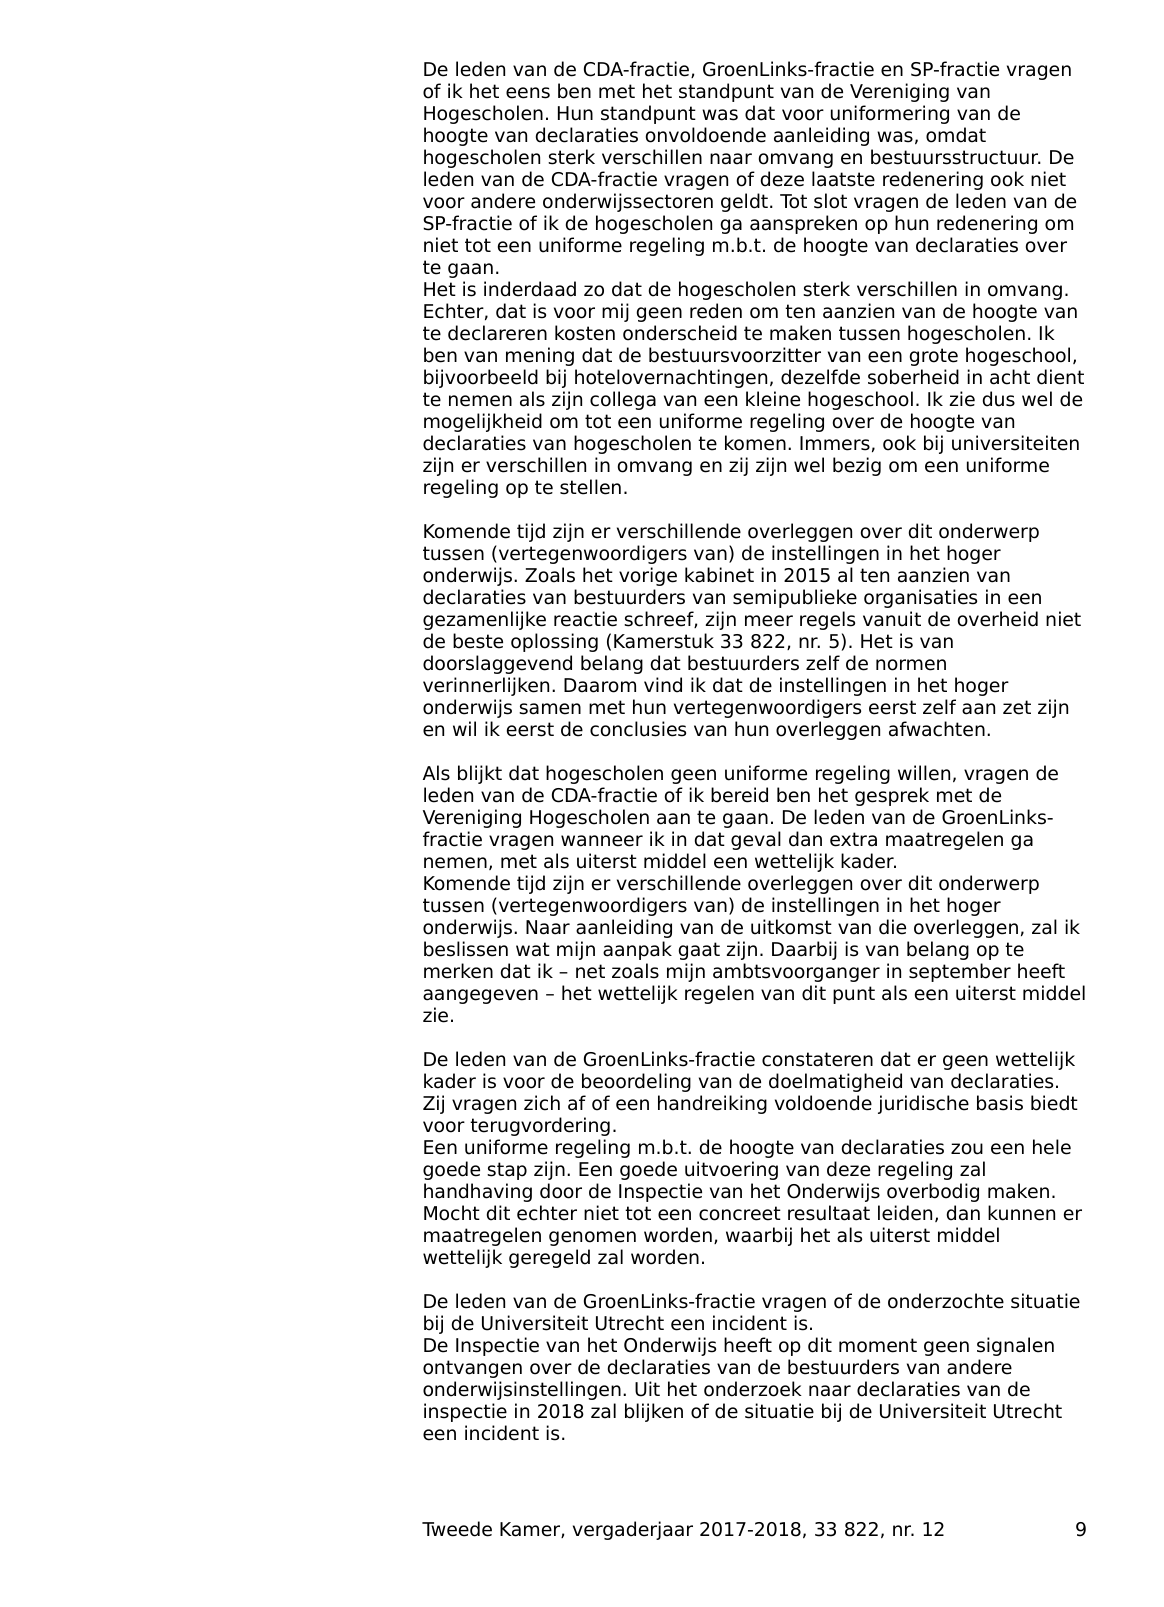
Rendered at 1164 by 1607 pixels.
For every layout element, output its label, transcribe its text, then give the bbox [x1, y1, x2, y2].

text Het is inderdaad zo dat de hogescholen sterk verschillen in omvang. Echter, dat is voor mij geen reden om ten aanzien van de hoogte van te declareren kosten onderscheid te maken tussen hogescholen. Ik ben van mening dat de bestuursvoorzitter van een grote hogeschool, bijvoorbeeld bij hotelovernachtingen, dezelfde soberheid in acht dient te nemen als zijn collega van een kleine hogeschool. Ik zie dus wel de mogelijkheid om tot een uniforme regeling over de hoogte van declaraties van hogescholen te komen. Immers, ook bij universiteiten zijn er verschillen in omvang en zij zijn wel bezig om een uniforme regeling op te stellen. [422, 279, 1087, 499]
text De Inspectie van het Onderwijs heeft op dit moment geen signalen ontvangen over de declaraties van de bestuurders van andere onderwijsinstellingen. Uit het onderzoek naar declaraties van de inspectie in 2018 zal blijken of de situatie bij de Universiteit Utrecht een incident is. [422, 1335, 1087, 1444]
text De leden van de GroenLinks-fractie vragen of de onderzochte situatie bij de Universiteit Utrecht een incident is. [422, 1291, 1087, 1335]
text De leden van de CDA-fractie, GroenLinks-fractie en SP-fractie vragen of ik het eens ben met het standpunt van de Vereniging van Hogescholen. Hun standpunt was dat voor uniformering van de hoogte van declaraties onvoldoende aanleiding was, omdat hogescholen sterk verschillen naar omvang en bestuursstructuur. De leden van de CDA-fractie vragen of deze laatste redenering ook niet voor andere onderwijssectoren geldt. Tot slot vragen de leden van de SP-fractie of ik de hogescholen ga aanspreken op hun redenering om niet tot een uniforme regeling m.b.t. de hoogte van declaraties over te gaan. [422, 59, 1087, 279]
text Een uniforme regeling m.b.t. de hoogte van declaraties zou een hele goede stap zijn. Een goede uitvoering van deze regeling zal handhaving door de Inspectie van het Onderwijs overbodig maken. Mocht dit echter niet tot een concreet resultaat leiden, dan kunnen er maatregelen genomen worden, waarbij het als uiterst middel wettelijk geregeld zal worden. [422, 1137, 1087, 1268]
text Als blijkt dat hogescholen geen uniforme regeling willen, vragen de leden van de CDA-fractie of ik bereid ben het gesprek met de Vereniging Hogescholen aan te gaan. De leden van de GroenLinks-fractie vragen wanneer ik in dat geval dan extra maatregelen ga nemen, met als uiterst middel een wettelijk kader. [422, 763, 1087, 873]
text Komende tijd zijn er verschillende overleggen over dit onderwerp tussen (vertegenwoordigers van) de instellingen in het hoger onderwijs. Zoals het vorige kabinet in 2015 al ten aanzien van declaraties van bestuurders van semipublieke organisaties in een gezamenlijke reactie schreef, zijn meer regels vanuit de overheid niet de beste oplossing (Kamerstuk 33 822, nr. 5). Het is van doorslaggevend belang dat bestuurders zelf de normen verinnerlijken. Daarom vind ik dat de instellingen in het hoger onderwijs samen met hun vertegenwoordigers eerst zelf aan zet zijn en wil ik eerst de conclusies van hun overleggen afwachten. [422, 521, 1087, 741]
text De leden van de GroenLinks-fractie constateren dat er geen wettelijk kader is voor de beoordeling van de doelmatigheid van declaraties. Zij vragen zich af of een handreiking voldoende juridische basis biedt voor terugvordering. [422, 1049, 1087, 1137]
text Komende tijd zijn er verschillende overleggen over dit onderwerp tussen (vertegenwoordigers van) de instellingen in het hoger onderwijs. Naar aanleiding van de uitkomst van die overleggen, zal ik beslissen wat mijn aanpak gaat zijn. Daarbij is van belang op te merken dat ik – net zoals mijn ambtsvoorganger in september heeft aangegeven – het wettelijk regelen van dit punt als een uiterst middel zie. [422, 873, 1087, 1027]
